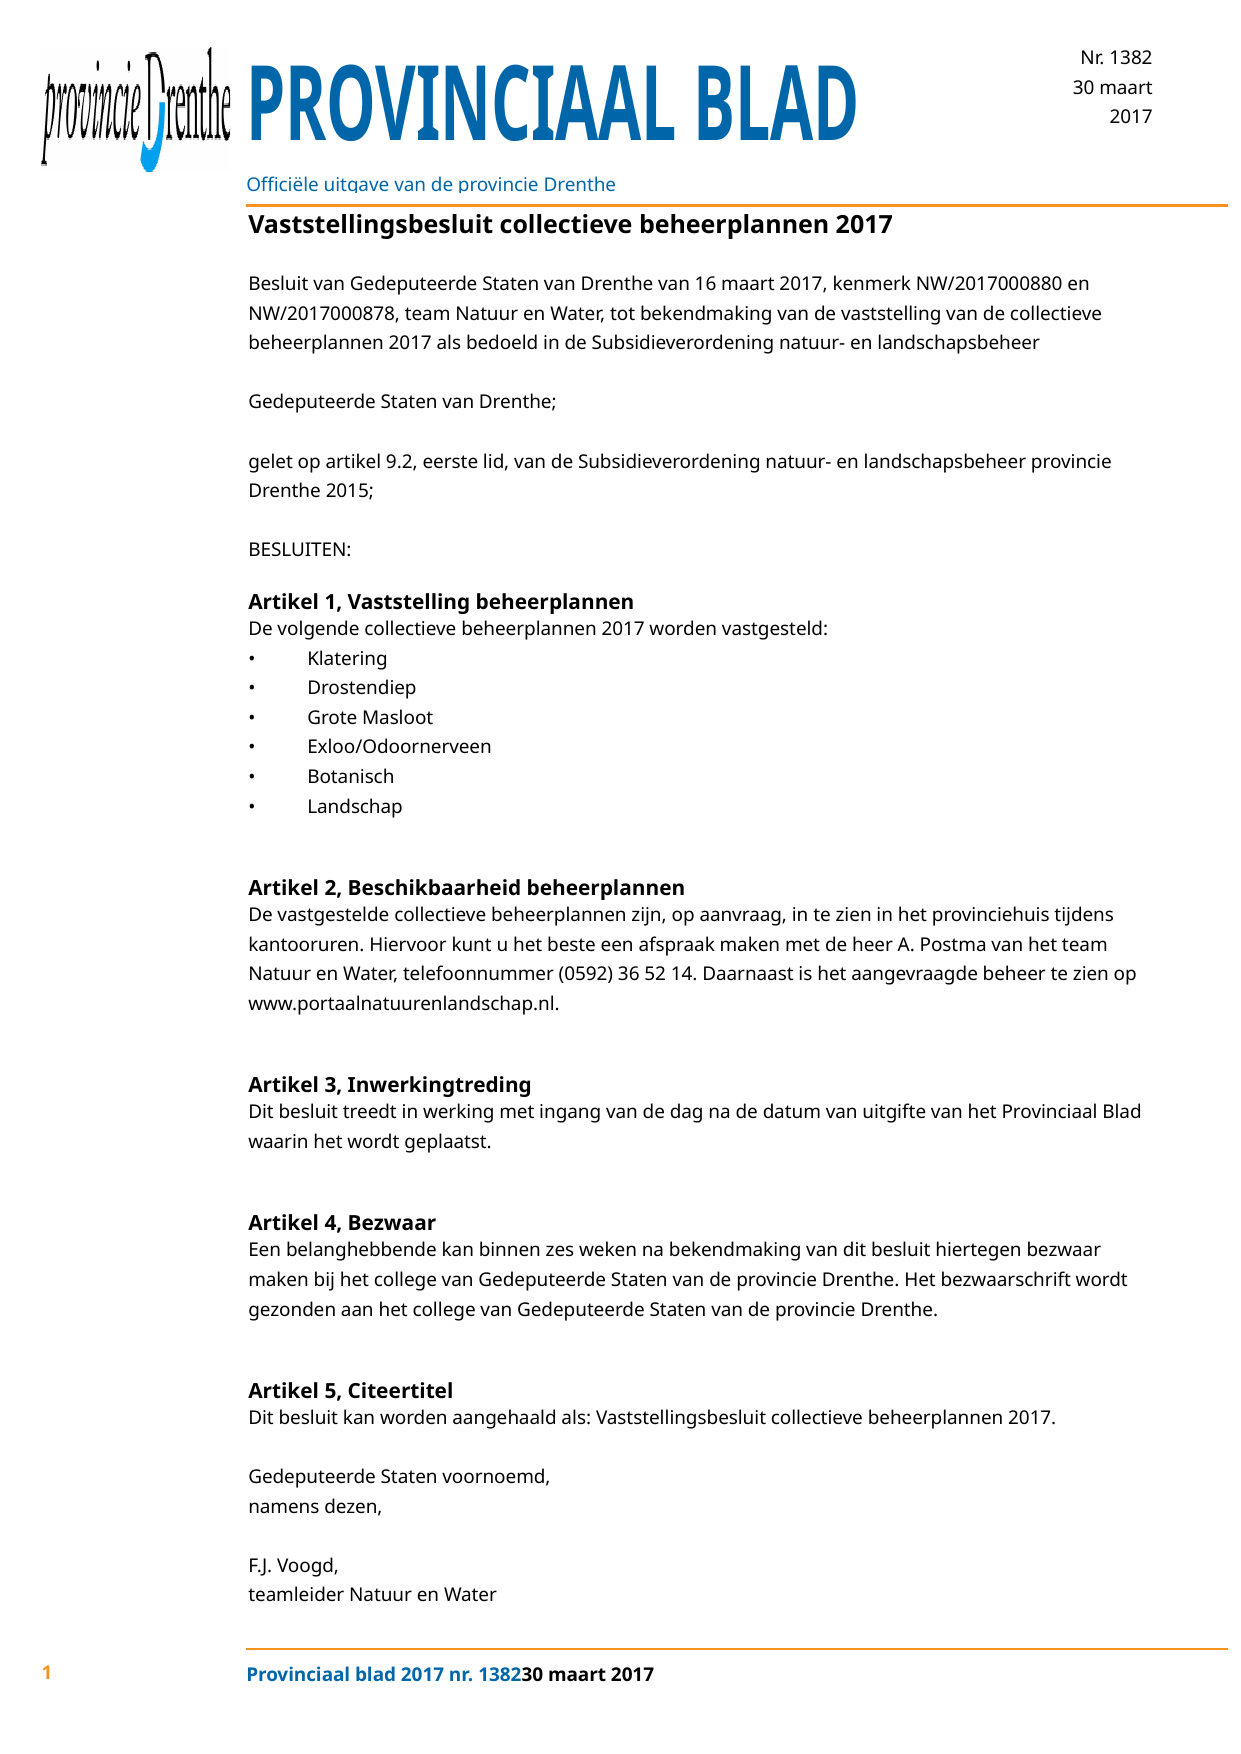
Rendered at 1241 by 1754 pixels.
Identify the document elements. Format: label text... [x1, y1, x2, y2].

text De vastgestelde collectieve beheerplannen zijn, op aanvraag, in te zien in het provinciehuis tijdens kantooruren. Hiervoor kunt u het beste een afspraak maken met de heer A. Postma van het team Natuur en Water, telefoonnummer (0592) 36 52 14. Daarnaast is het aangevraagde beheer te zien op www.portaalnatuurenlandschap.nl. [248, 901, 1152, 1016]
text Artikel 1, Vaststelling beheerplannen [248, 587, 1152, 615]
text Artikel 4, Bezwaar [248, 1208, 1152, 1237]
list Landschap [248, 793, 1152, 819]
text Artikel 2, Beschikbaarheid beheerplannen [248, 873, 1152, 901]
list Exloo/Odoornerveen [248, 734, 1152, 759]
list Grote Masloot [248, 704, 1152, 730]
text namens dezen, [248, 1493, 1152, 1519]
text Een belanghebbende kan binnen zes weken na bekendmaking van dit besluit hiertegen bezwaar maken bij het college van Gedeputeerde Staten van de provincie Drenthe. Het bezwaarschrift wordt gezonden aan het college van Gedeputeerde Staten van de provincie Drenthe. [248, 1237, 1152, 1321]
text Dit besluit treedt in werking met ingang van de dag na de datum van uitgifte van het Provinciaal Blad waarin het wordt geplaatst. [248, 1098, 1152, 1154]
text Gedeputeerde Staten voornoemd, [248, 1463, 1152, 1489]
list Botanisch [248, 763, 1152, 789]
text Gedeputeerde Staten van Drenthe; [248, 389, 1152, 414]
text De volgende collectieve beheerplannen 2017 worden vastgesteld: [248, 615, 1152, 641]
list Klatering [248, 645, 1152, 671]
text gelet op artikel 9.2, eerste lid, van de Subsidieverordening natuur- en landschapsbeheer provincie Drenthe 2015; [248, 448, 1152, 503]
picture [41, 47, 231, 172]
text F.J. Voogd, [248, 1552, 1152, 1578]
text teamleider Natuur en Water [248, 1582, 1152, 1607]
text BESLUITEN: [248, 537, 1152, 562]
text Artikel 3, Inwerkingtreding [248, 1070, 1152, 1098]
list Drostendiep [248, 674, 1152, 700]
text Besluit van Gedeputeerde Staten van Drenthe van 16 maart 2017, kenmerk NW/2017000880 en NW/2017000878, team Natuur en Water, tot bekendmaking van de vaststelling van de collectieve beheerplannen 2017 als bedoeld in de Subsidieverordening natuur- en landschapsbeheer [248, 270, 1152, 355]
text Artikel 5, Citeertitel [248, 1376, 1152, 1404]
text Vaststellingsbesluit collectieve beheerplannen 2017 [248, 207, 1152, 241]
text Dit besluit kan worden aangehaald als: Vaststellingsbesluit collectieve beheerplannen 2017. [248, 1404, 1152, 1430]
